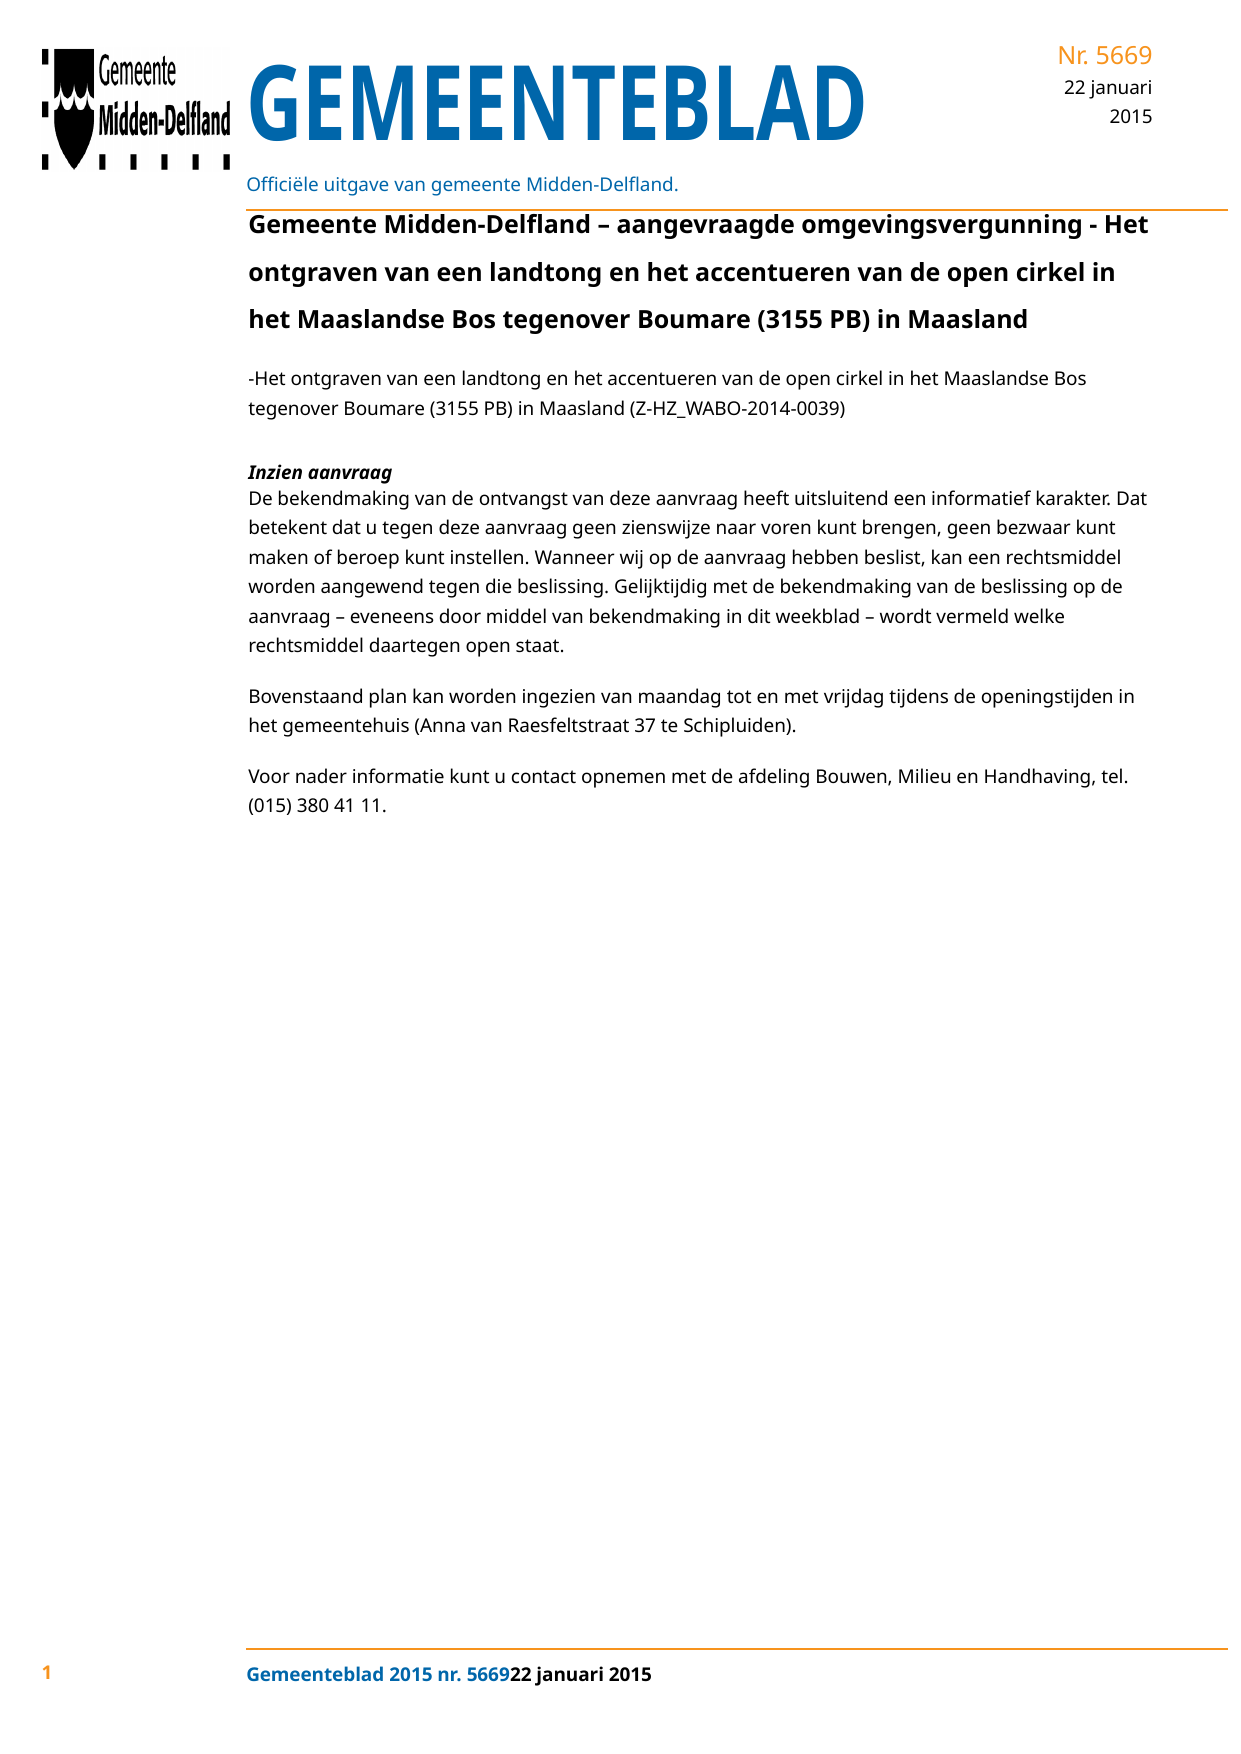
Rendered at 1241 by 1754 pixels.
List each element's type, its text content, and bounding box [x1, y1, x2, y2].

picture [41, 47, 231, 172]
text Voor nader informatie kunt u contact opnemen met de afdeling Bouwen, Milieu en Handhaving, tel. (015) 380 41 11. [248, 763, 1152, 818]
text Inzien aanvraag [248, 459, 1152, 485]
text -Het ontgraven van een landtong en het accentueren van de open cirkel in het Maaslandse Bos tegenover Boumare (3155 PB) in Maasland (Z-HZ_WABO-2014-0039) [248, 366, 1152, 421]
text Bovenstaand plan kan worden ingezien van maandag tot en met vrijdag tijdens de openingstijden in het gemeentehuis (Anna van Raesfeltstraat 37 te Schipluiden). [248, 683, 1152, 738]
text De bekendmaking van de ontvangst van deze aanvraag heeft uitsluitend een informatief karakter. Dat betekent dat u tegen deze aanvraag geen zienswijze naar voren kunt brengen, geen bezwaar kunt maken of beroep kunt instellen. Wanneer wij op de aanvraag hebben beslist, kan een rechtsmiddel worden aangewend tegen die beslissing. Gelijktijdig met de bekendmaking van de beslissing op de aanvraag – eveneens door middel van bekendmaking in dit weekblad – wordt vermeld welke rechtsmiddel daartegen open staat. [248, 485, 1152, 658]
text Gemeente Midden-Delfland – aangevraagde omgevingsvergunning - Het ontgraven van een landtong en het accentueren van de open cirkel in het Maaslandse Bos tegenover Boumare (3155 PB) in Maasland [248, 211, 1152, 336]
